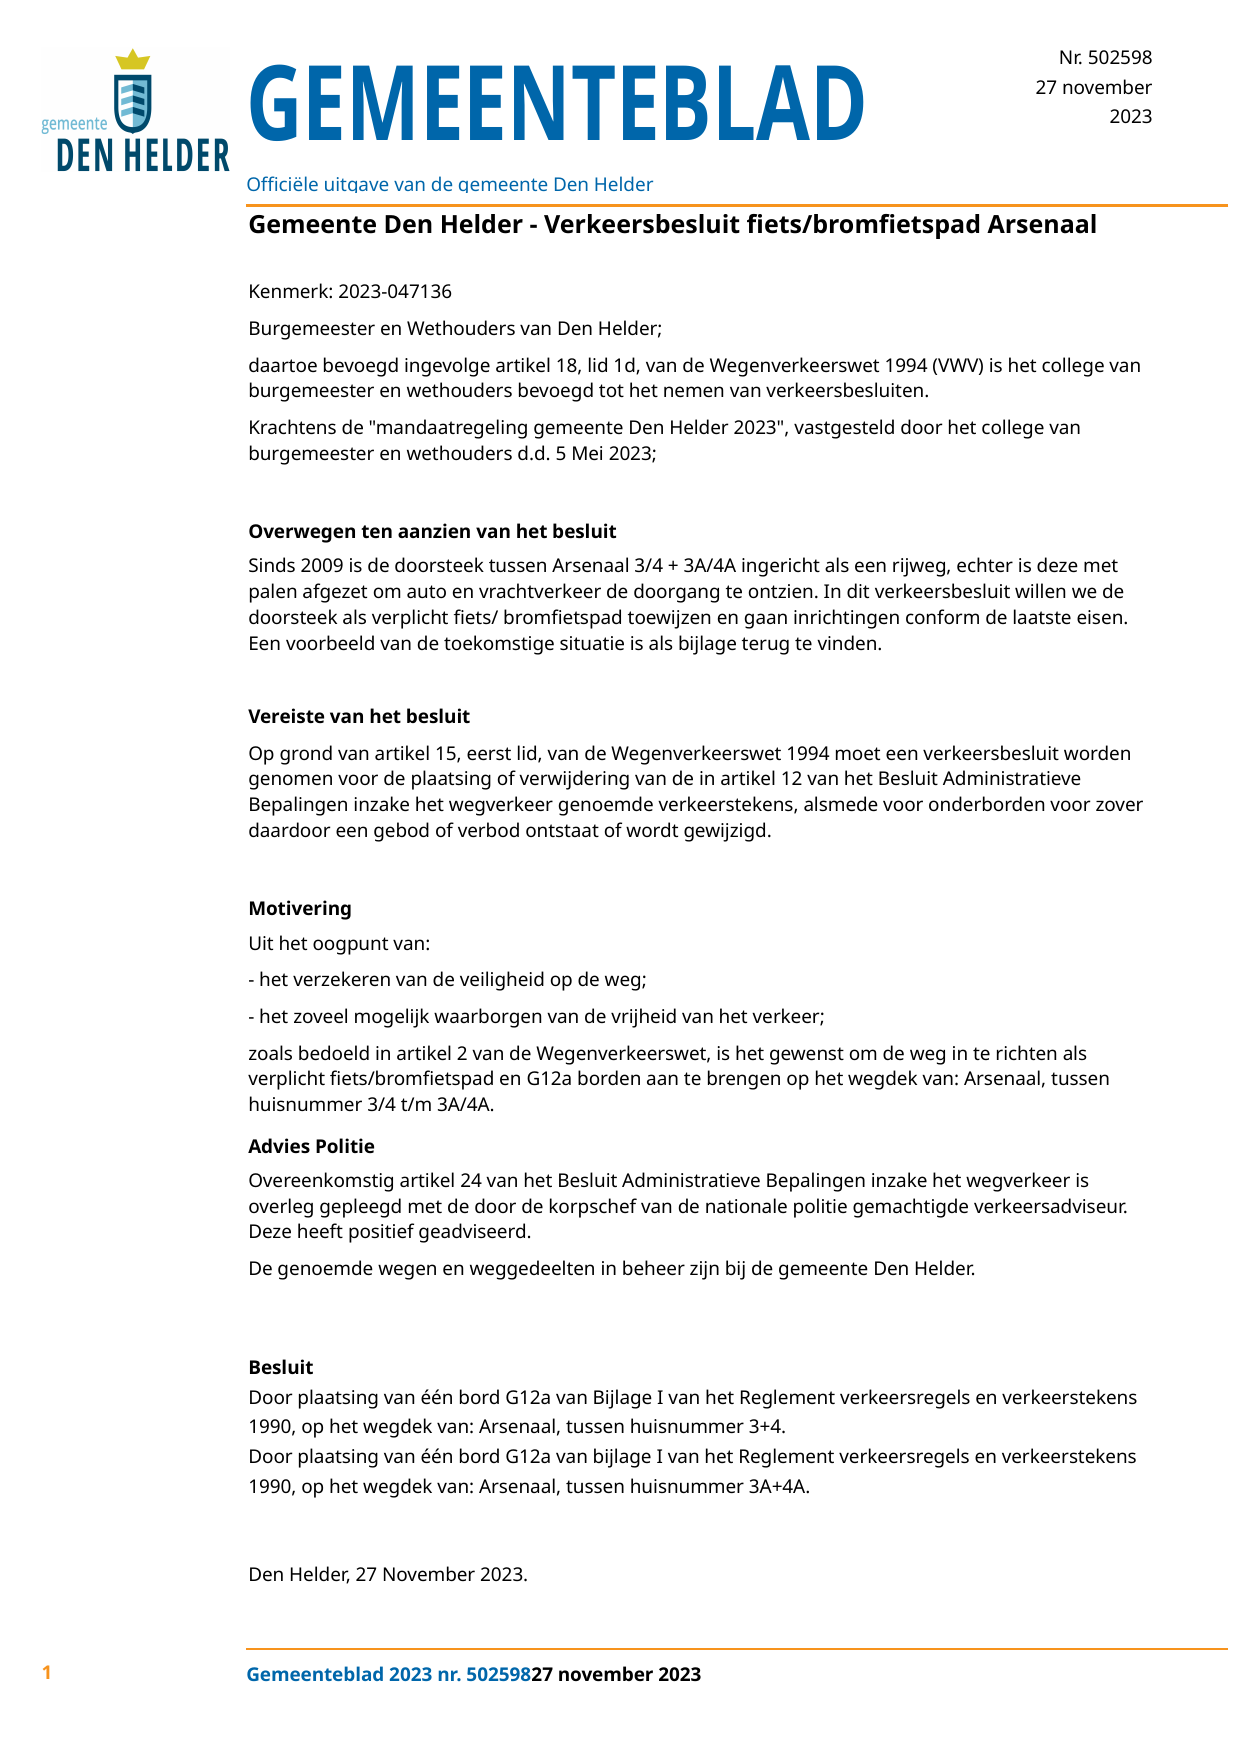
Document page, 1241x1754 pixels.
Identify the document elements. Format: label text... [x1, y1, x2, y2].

text Overwegen ten aanzien van het besluit [248, 519, 1152, 544]
text Sinds 2009 is de doorsteek tussen Arsenaal 3/4 + 3A/4A ingericht als een rijweg, echter is deze met palen afgezet om auto en vrachtverkeer de doorgang te ontzien. In dit verkeersbesluit willen we de doorsteek als verplicht fiets/ bromfietspad toewijzen en gaan inrichtingen conform de laatste eisen. Een voorbeeld van de toekomstige situatie is als bijlage terug te vinden. [248, 553, 1152, 656]
text Op grond van artikel 15, eerst lid, van de Wegenverkeerswet 1994 moet een verkeersbesluit worden genomen voor de plaatsing of verwijdering van de in artikel 12 van het Besluit Administratieve Bepalingen inzake het wegverkeer genoemde verkeerstekens, alsmede voor onderborden voor zover daardoor een gebod of verbod ontstaat of wordt gewijzigd. [248, 740, 1152, 843]
text Vereiste van het besluit [248, 703, 1152, 729]
text - het zoveel mogelijk waarborgen van de vrijheid van het verkeer; [248, 1003, 1152, 1029]
text De genoemde wegen en weggedeelten in beheer zijn bij de gemeente Den Helder. [248, 1255, 1152, 1281]
text Besluit [248, 1354, 1152, 1380]
picture [182, 144, 187, 165]
picture [130, 157, 135, 172]
text Door plaatsing van één bord G12a van Bijlage I van het Reglement verkeersregels en verkeerstekens 1990, op het wegdek van: Arsenaal, tussen huisnummer 3+4. [248, 1384, 1152, 1439]
picture [41, 47, 231, 172]
text daartoe bevoegd ingevolge artikel 18, lid 1d, van de Wegenverkeerswet 1994 (VWV) is het college van burgemeester en wethouders bevoegd tot het nemen van verkeersbesluiten. [248, 352, 1152, 403]
text zoals bedoeld in artikel 2 van de Wegenverkeerswet, is het gewenst om de weg in te richten als verplicht fiets/bromfietspad en G12a borden aan te brengen op het wegdek van: Arsenaal, tussen huisnummer 3/4 t/m 3A/4A. [248, 1040, 1152, 1117]
text Advies Politie [248, 1133, 1152, 1159]
text Burgemeester en Wethouders van Den Helder; [248, 315, 1152, 341]
text - het verzekeren van de veiligheid op de weg; [248, 966, 1152, 992]
text Den Helder, 27 November 2023. [248, 1562, 1152, 1587]
text Gemeente Den Helder - Verkeersbesluit fiets/bromfietspad Arsenaal [248, 207, 1152, 241]
text Motivering [248, 896, 1152, 921]
text Kenmerk: 2023-047136 [248, 279, 1152, 304]
text Overeenkomstig artikel 24 van het Besluit Administratieve Bepalingen inzake het wegverkeer is overleg gepleegd met de door de korpschef van de nationale politie gemachtigde verkeersadviseur. Deze heeft positief geadviseerd. [248, 1167, 1152, 1244]
text Uit het oogpunt van: [248, 930, 1152, 955]
text Door plaatsing van één bord G12a van bijlage I van het Reglement verkeersregels en verkeerstekens 1990, op het wegdek van: Arsenaal, tussen huisnummer 3A+4A. [248, 1443, 1152, 1499]
picture [63, 144, 68, 165]
picture [100, 154, 106, 172]
picture [220, 160, 224, 172]
text Krachtens de "mandaatregeling gemeente Den Helder 2023", vastgesteld door het college van burgemeester en wethouders d.d. 5 Mei 2023; [248, 414, 1152, 466]
